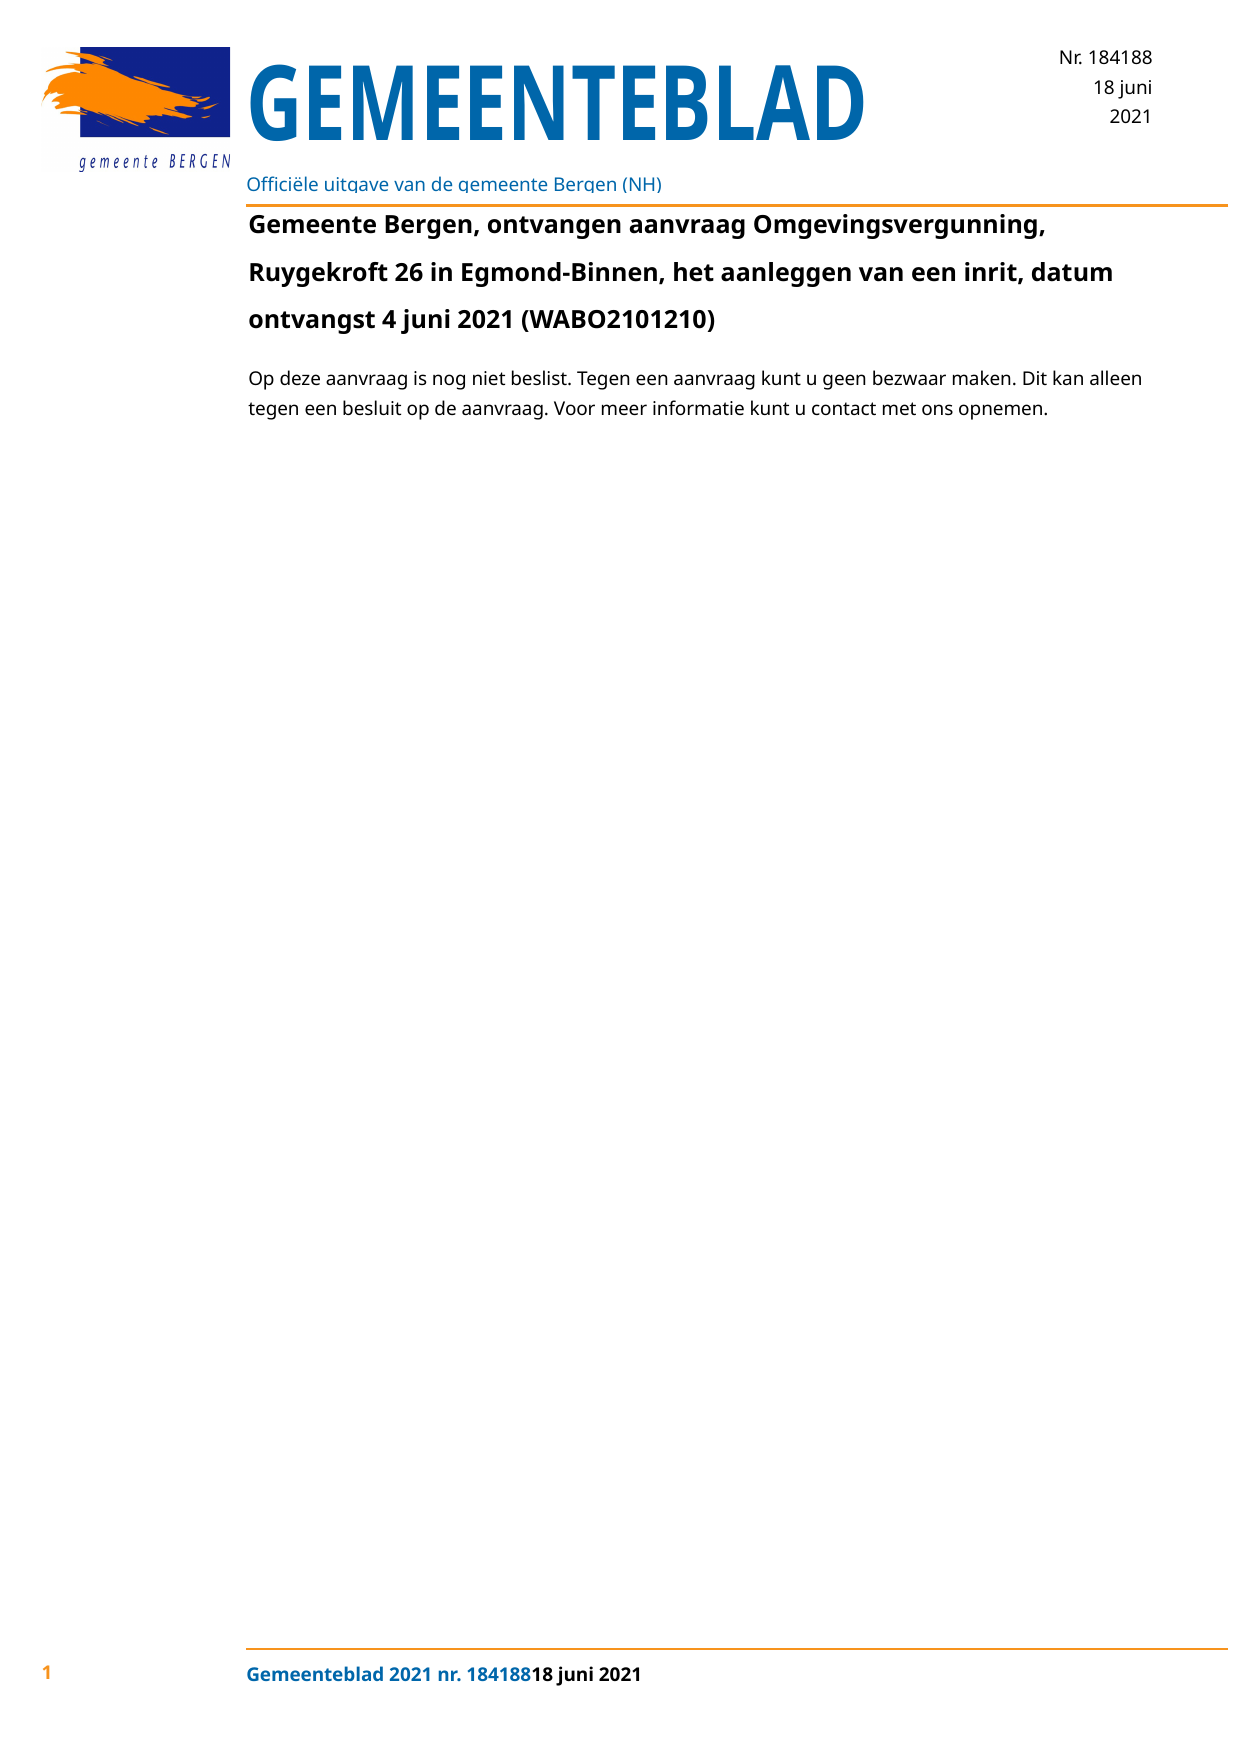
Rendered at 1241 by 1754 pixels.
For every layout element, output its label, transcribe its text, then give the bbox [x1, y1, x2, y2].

text Op deze aanvraag is nog niet beslist. Tegen een aanvraag kunt u geen bezwaar maken. Dit kan alleen tegen een besluit op de aanvraag. Voor meer informatie kunt u contact met ons opnemen. [248, 366, 1152, 421]
picture [41, 47, 231, 172]
text Gemeente Bergen, ontvangen aanvraag Omgevingsvergunning, Ruygekroft 26 in Egmond-Binnen, het aanleggen van een inrit, datum ontvangst 4 juni 2021 (WABO2101210) [248, 207, 1152, 336]
